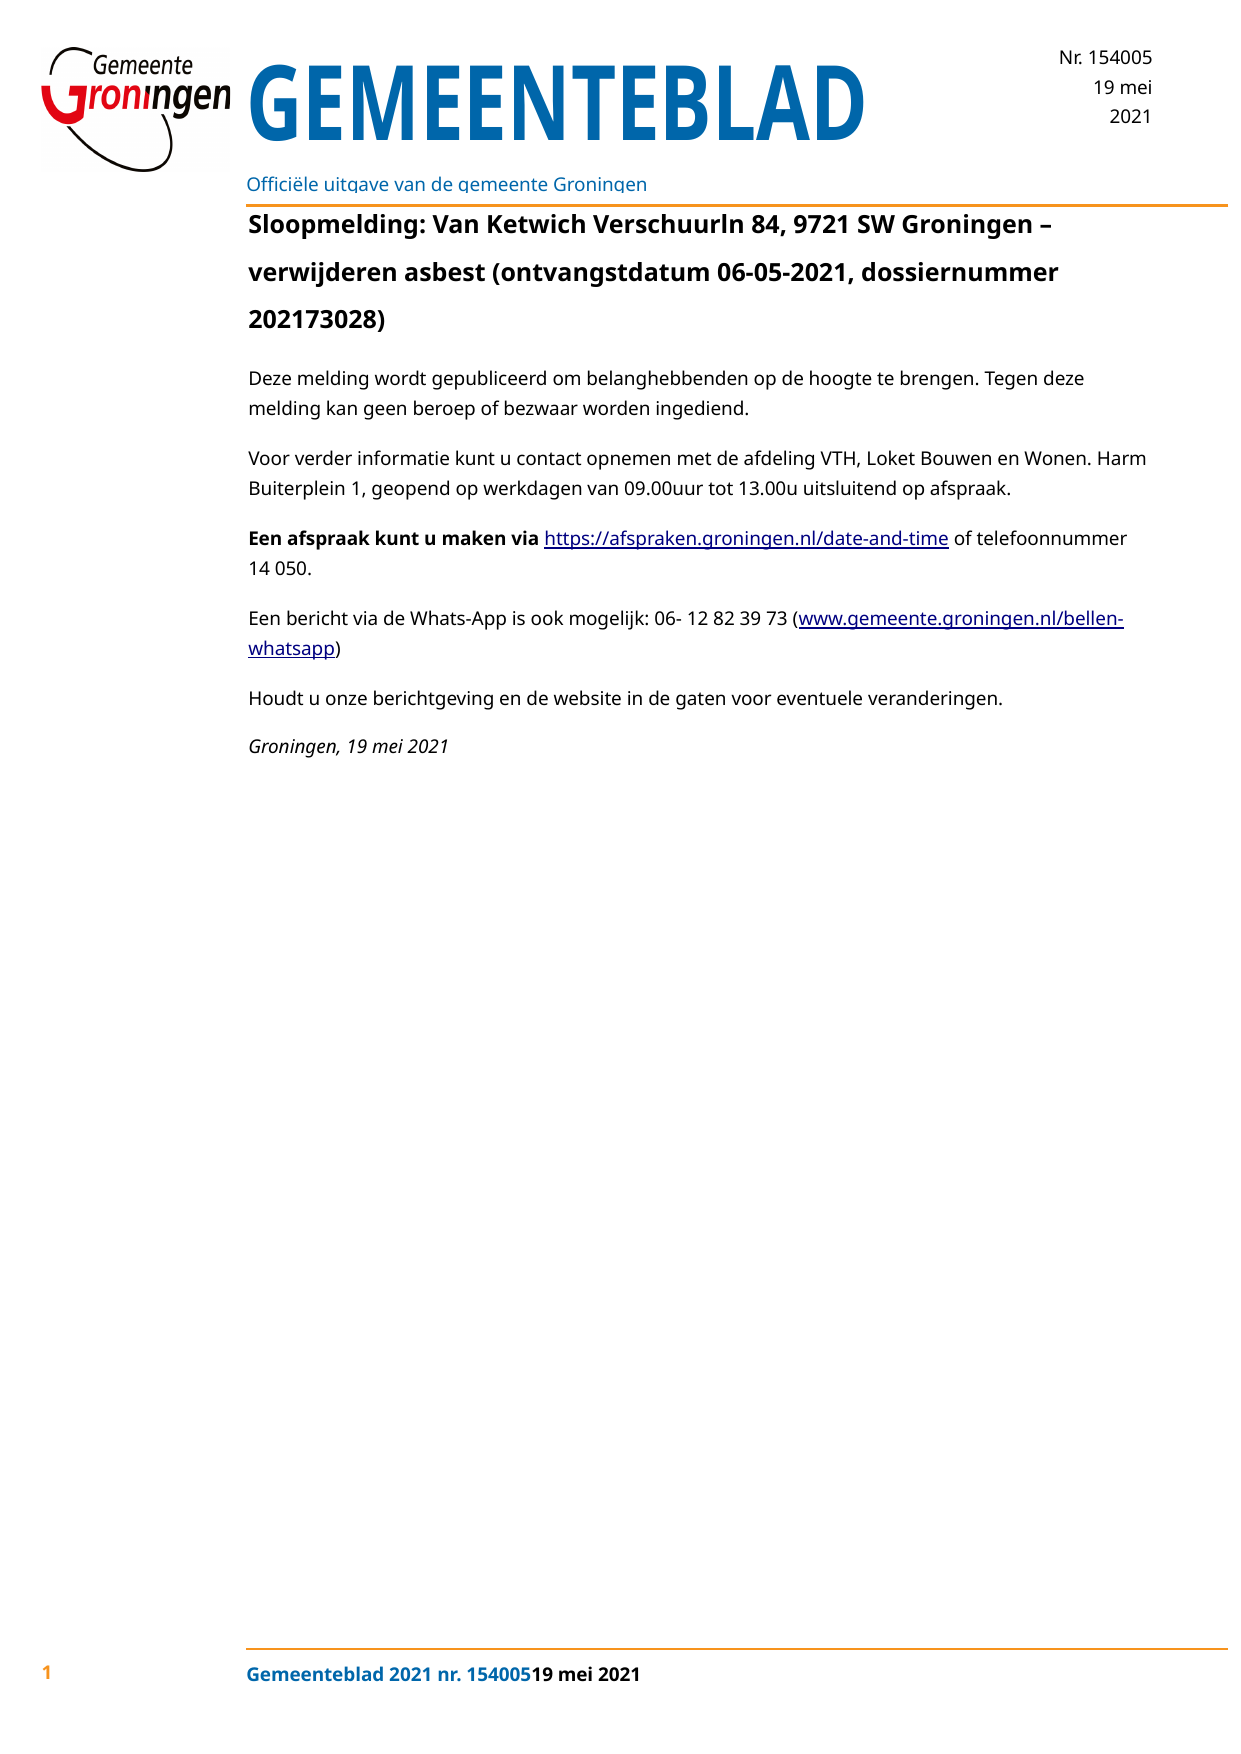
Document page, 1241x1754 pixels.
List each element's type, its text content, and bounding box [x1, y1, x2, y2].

text Houdt u onze berichtgeving en de website in de gaten voor eventuele veranderingen. [248, 686, 1152, 711]
text Voor verder informatie kunt u contact opnemen met de afdeling VTH, Loket Bouwen en Wonen. Harm Buiterplein 1, geopend op werkdagen van 09.00uur tot 13.00u uitsluitend op afspraak. [248, 446, 1152, 501]
text Groningen, 19 mei 2021 [248, 733, 1152, 759]
text Een bericht via de Whats-App is ook mogelijk: 06- 12 82 39 73 (www.gemeente.groningen.nl/bellen-whatsapp) [248, 606, 1152, 661]
text Een afspraak kunt u maken via https://afspraken.groningen.nl/date-and-time of telefoonnummer 14 050. [248, 526, 1152, 581]
picture [41, 47, 231, 172]
text Deze melding wordt gepubliceerd om belanghebbenden op de hoogte te brengen. Tegen deze melding kan geen beroep of bezwaar worden ingediend. [248, 366, 1152, 421]
text Sloopmelding: Van Ketwich Verschuurln 84, 9721 SW Groningen – verwijderen asbest (ontvangstdatum 06-05-2021, dossiernummer 202173028) [248, 207, 1152, 336]
